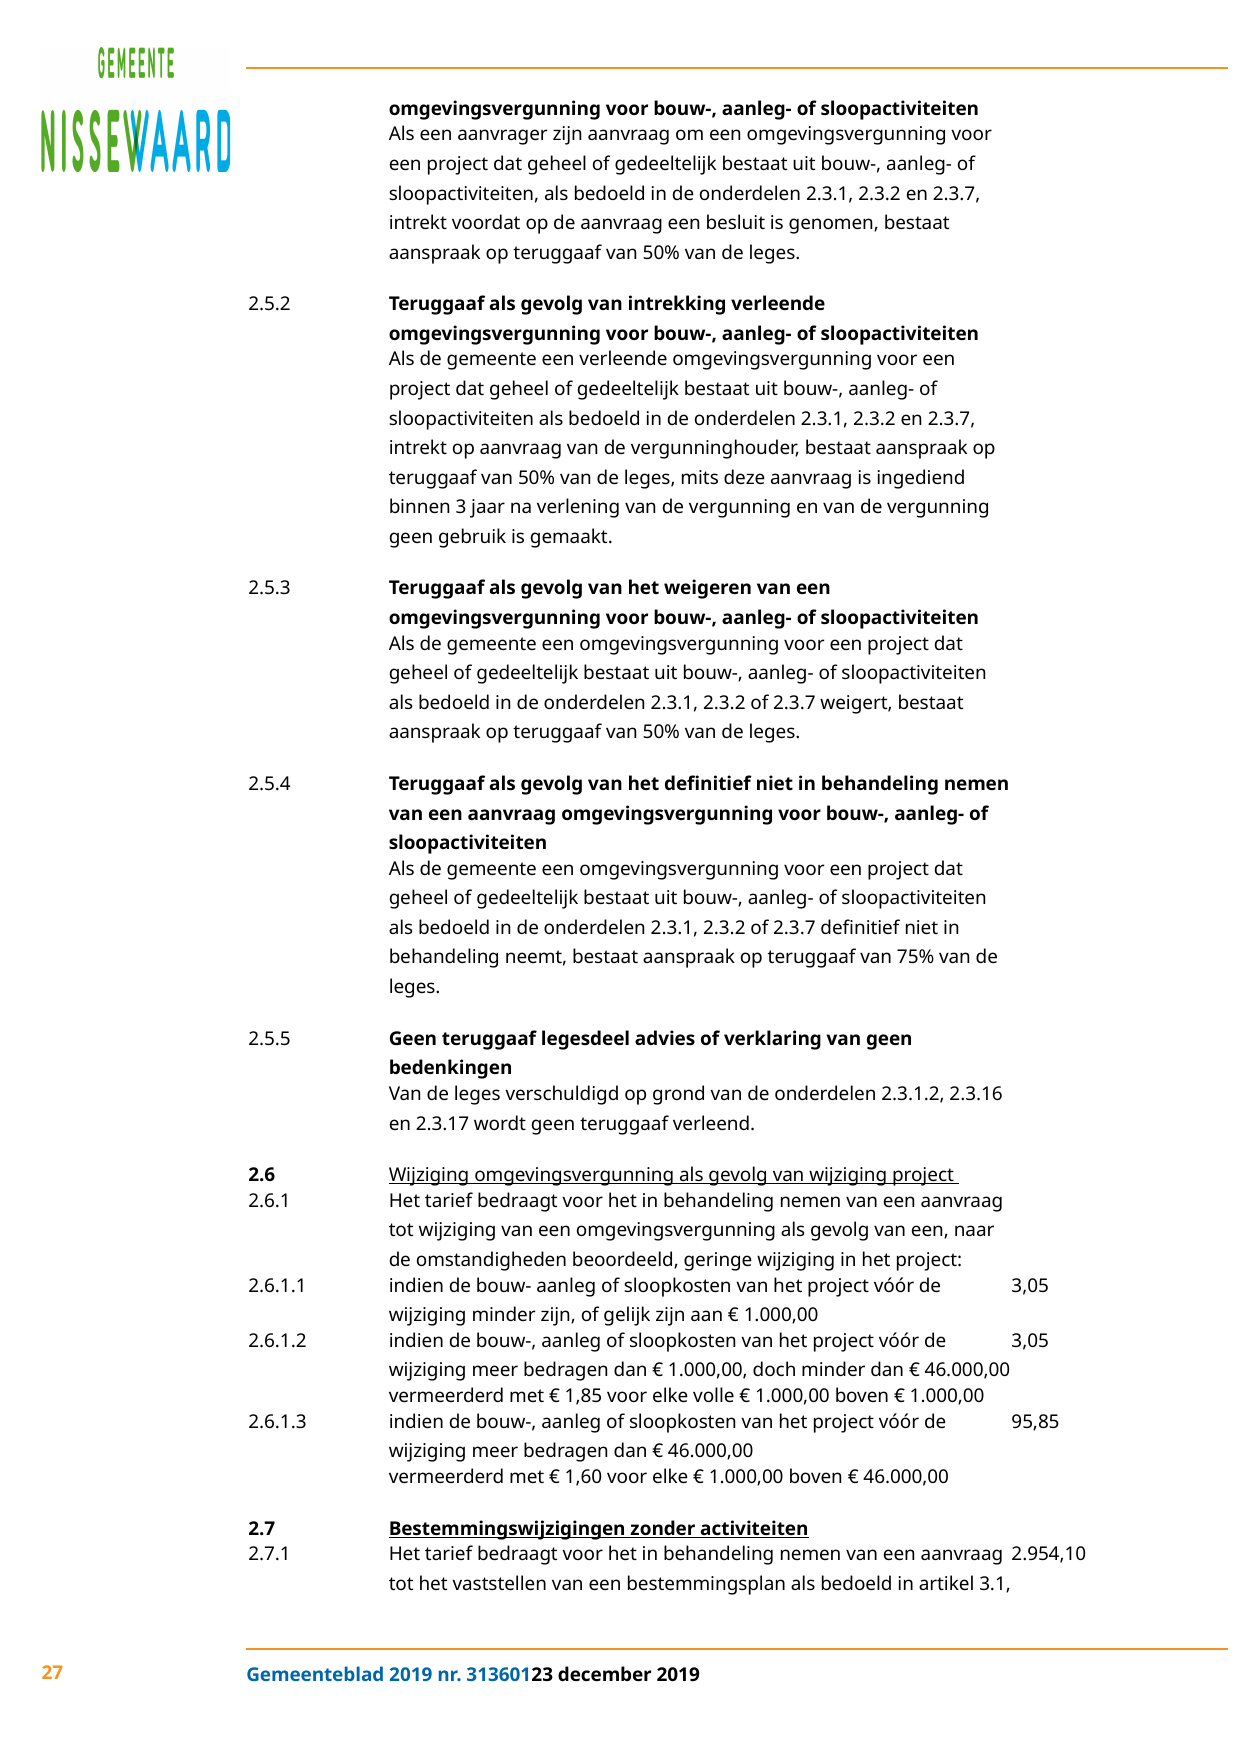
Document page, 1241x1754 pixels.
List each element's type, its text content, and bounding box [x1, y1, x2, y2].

table_cell [1011, 1135, 1152, 1161]
table_cell [1011, 1080, 1152, 1135]
table_cell 3,05 [1011, 1327, 1152, 1382]
table_cell [389, 999, 1011, 1025]
table_cell [248, 999, 388, 1025]
table_cell [248, 744, 388, 770]
table_cell 2.5.2 [248, 290, 388, 346]
picture [201, 122, 206, 138]
table_cell Als de gemeente een verleende omgevingsvergunning voor een project dat geheel of gedeeltelijk bestaat uit bouw-, aanleg- of sloopactiviteiten als bedoeld in de onderdelen 2.3.1, 2.3.2 en 2.3.7, intrekt op aanvraag van de vergunninghouder, bestaat aanspraak op teruggaaf van 50% van de leges, mits deze aanvraag is ingediend binnen 3 jaar na verlening van de vergunning en van de vergunning geen gebruik is gemaakt. [389, 346, 1011, 549]
picture [200, 151, 206, 172]
table_cell Als een aanvrager zijn aanvraag om een omgevingsvergunning voor een project dat geheel of gedeeltelijk bestaat uit bouw-, aanleg- of sloopactiviteiten, als bedoeld in de onderdelen 2.3.1, 2.3.2 en 2.3.7, intrekt voordat op de aanvraag een besluit is genomen, bestaat aanspraak op teruggaaf van 50% van de leges. [389, 121, 1011, 264]
picture [154, 157, 165, 172]
table_cell vermeerderd met € 1,60 voor elke € 1.000,00 boven € 46.000,00 [389, 1464, 1011, 1489]
table_cell [1011, 265, 1152, 290]
picture [41, 47, 231, 172]
table_cell Van de leges verschuldigd op grond van de onderdelen 2.3.1.2, 2.3.16 en 2.3.17 wordt geen teruggaaf verleend. [389, 1080, 1011, 1135]
table_cell [248, 121, 388, 264]
table_cell [1011, 855, 1152, 999]
table_cell 2.954,10 [1011, 1541, 1152, 1596]
table_cell 2.5.3 [248, 575, 388, 630]
table_cell 3,05 [1011, 1272, 1152, 1327]
table_cell [1011, 999, 1152, 1025]
table_cell [248, 265, 388, 290]
picture [222, 122, 227, 160]
table_cell Geen teruggaaf legesdeel advies of verklaring van geen bedenkingen [389, 1025, 1011, 1080]
table_cell indien de bouw- aanleg of sloopkosten van het project vóór de wijziging minder zijn, of gelijk zijn aan € 1.000,00 [389, 1272, 1011, 1327]
table_cell [1011, 346, 1152, 549]
table_cell 95,85 [1011, 1408, 1152, 1463]
table_cell [389, 1135, 1011, 1161]
table_cell [248, 1080, 388, 1135]
table_cell [1011, 770, 1152, 855]
table_cell 2.6.1.2 [248, 1327, 388, 1382]
table_cell [1011, 630, 1152, 744]
table_cell indien de bouw-, aanleg of sloopkosten van het project vóór de wijziging meer bedragen dan € 1.000,00, doch minder dan € 46.000,00 [389, 1327, 1011, 1382]
table_cell [248, 1489, 388, 1515]
table_cell 2.5.4 [248, 770, 388, 855]
table_cell Het tarief bedraagt voor het in behandeling nemen van een aanvraag tot wijziging van een omgevingsvergunning als gevolg van een, naar de omstandigheden beoordeeld, geringe wijziging in het project: [389, 1187, 1011, 1272]
table_cell Teruggaaf als gevolg van intrekking verleende omgevingsvergunning voor bouw-, aanleg- of sloopactiviteiten [389, 290, 1011, 346]
table_cell [1011, 1187, 1152, 1272]
table_cell [1011, 1025, 1152, 1080]
table_cell 2.6.1 [248, 1187, 388, 1272]
table_cell Teruggaaf als gevolg van het definitief niet in behandeling nemen van een aanvraag omgevingsvergunning voor bouw-, aanleg- of sloopactiviteiten [389, 770, 1011, 855]
table_cell Bestemmingswijzigingen zonder activiteiten [389, 1515, 1011, 1541]
table_cell 2.6.1.1 [248, 1272, 388, 1327]
table_cell vermeerderd met € 1,85 voor elke volle € 1.000,00 boven € 1.000,00 [389, 1383, 1011, 1408]
table_cell 2.6 [248, 1161, 388, 1187]
table_cell [1011, 121, 1152, 264]
table_cell 2.6.1.3 [248, 1408, 388, 1463]
table_cell Als de gemeente een omgevingsvergunning voor een project dat geheel of gedeeltelijk bestaat uit bouw-, aanleg- of sloopactiviteiten als bedoeld in de onderdelen 2.3.1, 2.3.2 of 2.3.7 definitief niet in behandeling neemt, bestaat aanspraak op teruggaaf van 75% van de leges. [389, 855, 1011, 999]
table_cell [1011, 1515, 1152, 1541]
table_cell [248, 549, 388, 574]
table_cell [248, 1383, 388, 1408]
table_cell [389, 265, 1011, 290]
table_cell Het tarief bedraagt voor het in behandeling nemen van een aanvraag tot het vaststellen van een bestemmingsplan als bedoeld in artikel 3.1, [389, 1541, 1011, 1596]
table_cell [1011, 549, 1152, 574]
table_cell indien de bouw-, aanleg of sloopkosten van het project vóór de wijziging meer bedragen dan € 46.000,00 [389, 1408, 1011, 1463]
table_cell Teruggaaf als gevolg van het weigeren van een omgevingsvergunning voor bouw-, aanleg- of sloopactiviteiten [389, 575, 1011, 630]
table_cell Als de gemeente een omgevingsvergunning voor een project dat geheel of gedeeltelijk bestaat uit bouw-, aanleg- of sloopactiviteiten als bedoeld in de onderdelen 2.3.1, 2.3.2 of 2.3.7 weigert, bestaat aanspraak op teruggaaf van 50% van de leges. [389, 630, 1011, 744]
table_cell [248, 855, 388, 999]
table_cell Wijziging omgevingsvergunning als gevolg van wijziging project [389, 1161, 1011, 1187]
table_cell [1011, 1489, 1152, 1515]
table_cell 2.7 [248, 1515, 388, 1541]
table_cell [248, 1464, 388, 1489]
table_cell 2.7.1 [248, 1541, 388, 1596]
table_cell [1011, 290, 1152, 346]
table_cell [389, 549, 1011, 574]
table_cell [248, 1135, 388, 1161]
table_cell [248, 346, 388, 549]
table_cell omgevingsvergunning voor bouw-, aanleg- of sloopactiviteiten [389, 95, 1011, 121]
table_cell [1011, 1464, 1152, 1489]
table_cell 2.5.5 [248, 1025, 388, 1080]
picture [176, 157, 187, 172]
table_cell [389, 1489, 1011, 1515]
table_cell [1011, 575, 1152, 630]
table_cell [1011, 95, 1152, 121]
table_cell [1011, 1383, 1152, 1408]
table_cell [389, 744, 1011, 770]
table_cell [1011, 744, 1152, 770]
table_cell [1011, 1161, 1152, 1187]
table_cell [248, 95, 388, 121]
table_cell [248, 630, 388, 744]
